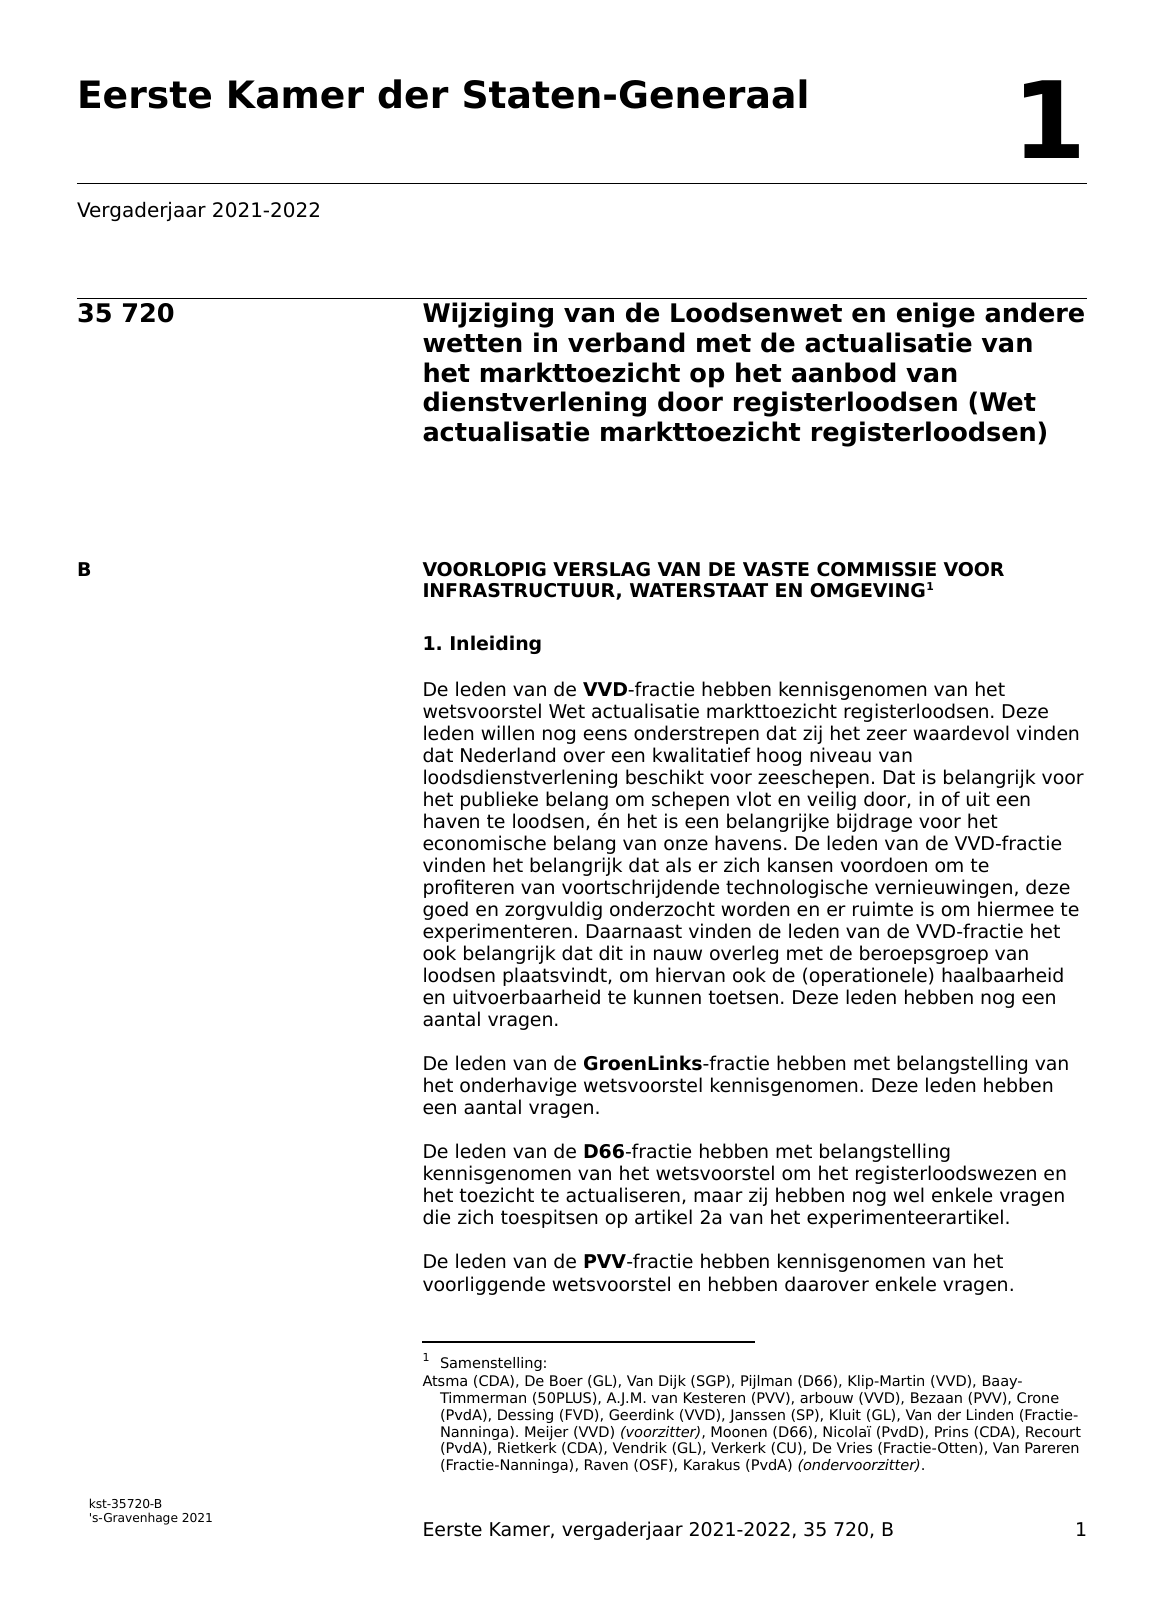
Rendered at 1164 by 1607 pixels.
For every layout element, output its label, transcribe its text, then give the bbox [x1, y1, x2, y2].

text Samenstelling: [422, 1351, 1087, 1373]
text kst-35720-B [88, 1497, 323, 1511]
table_cell Vergaderjaar 2021-2022 [77, 184, 1087, 298]
text Atsma (CDA), De Boer (GL), Van Dijk (SGP), Pijlman (D66), Klip-Martin (VVD), Baay-Timmerman (50PLUS), A.J.M. van Kesteren (PVV), arbouw (VVD), Bezaan (PVV), Crone (PvdA), Dessing (FVD), Geerdink (VVD), Janssen (SP), Kluit (GL), Van der Linden (Fractie-Nanninga). Meijer (VVD) (voorzitter), Moonen (D66), Nicolaï (PvdD), Prins (CDA), Recourt (PvdA), Rietkerk (CDA), Vendrik (GL), Verkerk (CU), De Vries (Fractie-Otten), Van Pareren (Fractie-Nanninga), Raven (OSF), Karakus (PvdA) (ondervoorzitter). [422, 1373, 1087, 1474]
text 's-Gravenhage 2021 [88, 1511, 323, 1525]
subtitle B VOORLOPIG VERSLAG VAN DE VASTE COMMISSIE VOOR INFRASTRUCTUUR, WATERSTAAT EN OMGEVING [77, 558, 1087, 602]
text De leden van de PVV-fractie hebben kennisgenomen van het voorliggende wetsvoorstel en hebben daarover enkele vragen. [422, 1251, 1087, 1295]
table_header Eerste Kamer der Staten-Generaal [77, 59, 886, 183]
table_header 1 [886, 59, 1087, 183]
text De leden van de GroenLinks-fractie hebben met belangstelling van het onderhavige wetsvoorstel kennisgenomen. Deze leden hebben een aantal vragen. [422, 1053, 1087, 1119]
text De leden van de D66-fractie hebben met belangstelling kennisgenomen van het wetsvoorstel om het registerloodswezen en het toezicht te actualiseren, maar zij hebben nog wel enkele vragen die zich toespitsen op artikel 2a van het experimenteerartikel. [422, 1141, 1087, 1229]
subtitle 35 720 Wijziging van de Loodsenwet en enige andere wetten in verband met de actualisatie van het markttoezicht op het aanbod van dienstverlening door registerloodsen (Wet actualisatie markttoezicht registerloodsen) [77, 299, 1087, 447]
subtitle 1. Inleiding [422, 632, 1087, 654]
text De leden van de VVD-fractie hebben kennisgenomen van het wetsvoorstel Wet actualisatie markttoezicht registerloodsen. Deze leden willen nog eens onderstrepen dat zij het zeer waardevol vinden dat Nederland over een kwalitatief hoog niveau van loodsdienstverlening beschikt voor zeeschepen. Dat is belangrijk voor het publieke belang om schepen vlot en veilig door, in of uit een haven te loodsen, én het is een belangrijke bijdrage voor het economische belang van onze havens. De leden van de VVD-fractie vinden het belangrijk dat als er zich kansen voordoen om te profiteren van voortschrijdende technologische vernieuwingen, deze goed en zorgvuldig onderzocht worden en er ruimte is om hiermee te experimenteren. Daarnaast vinden de leden van de VVD-fractie het ook belangrijk dat dit in nauw overleg met de beroepsgroep van loodsen plaatsvindt, om hiervan ook de (operationele) haalbaarheid en uitvoerbaarheid te kunnen toetsen. Deze leden hebben nog een aantal vragen. [422, 679, 1087, 1031]
